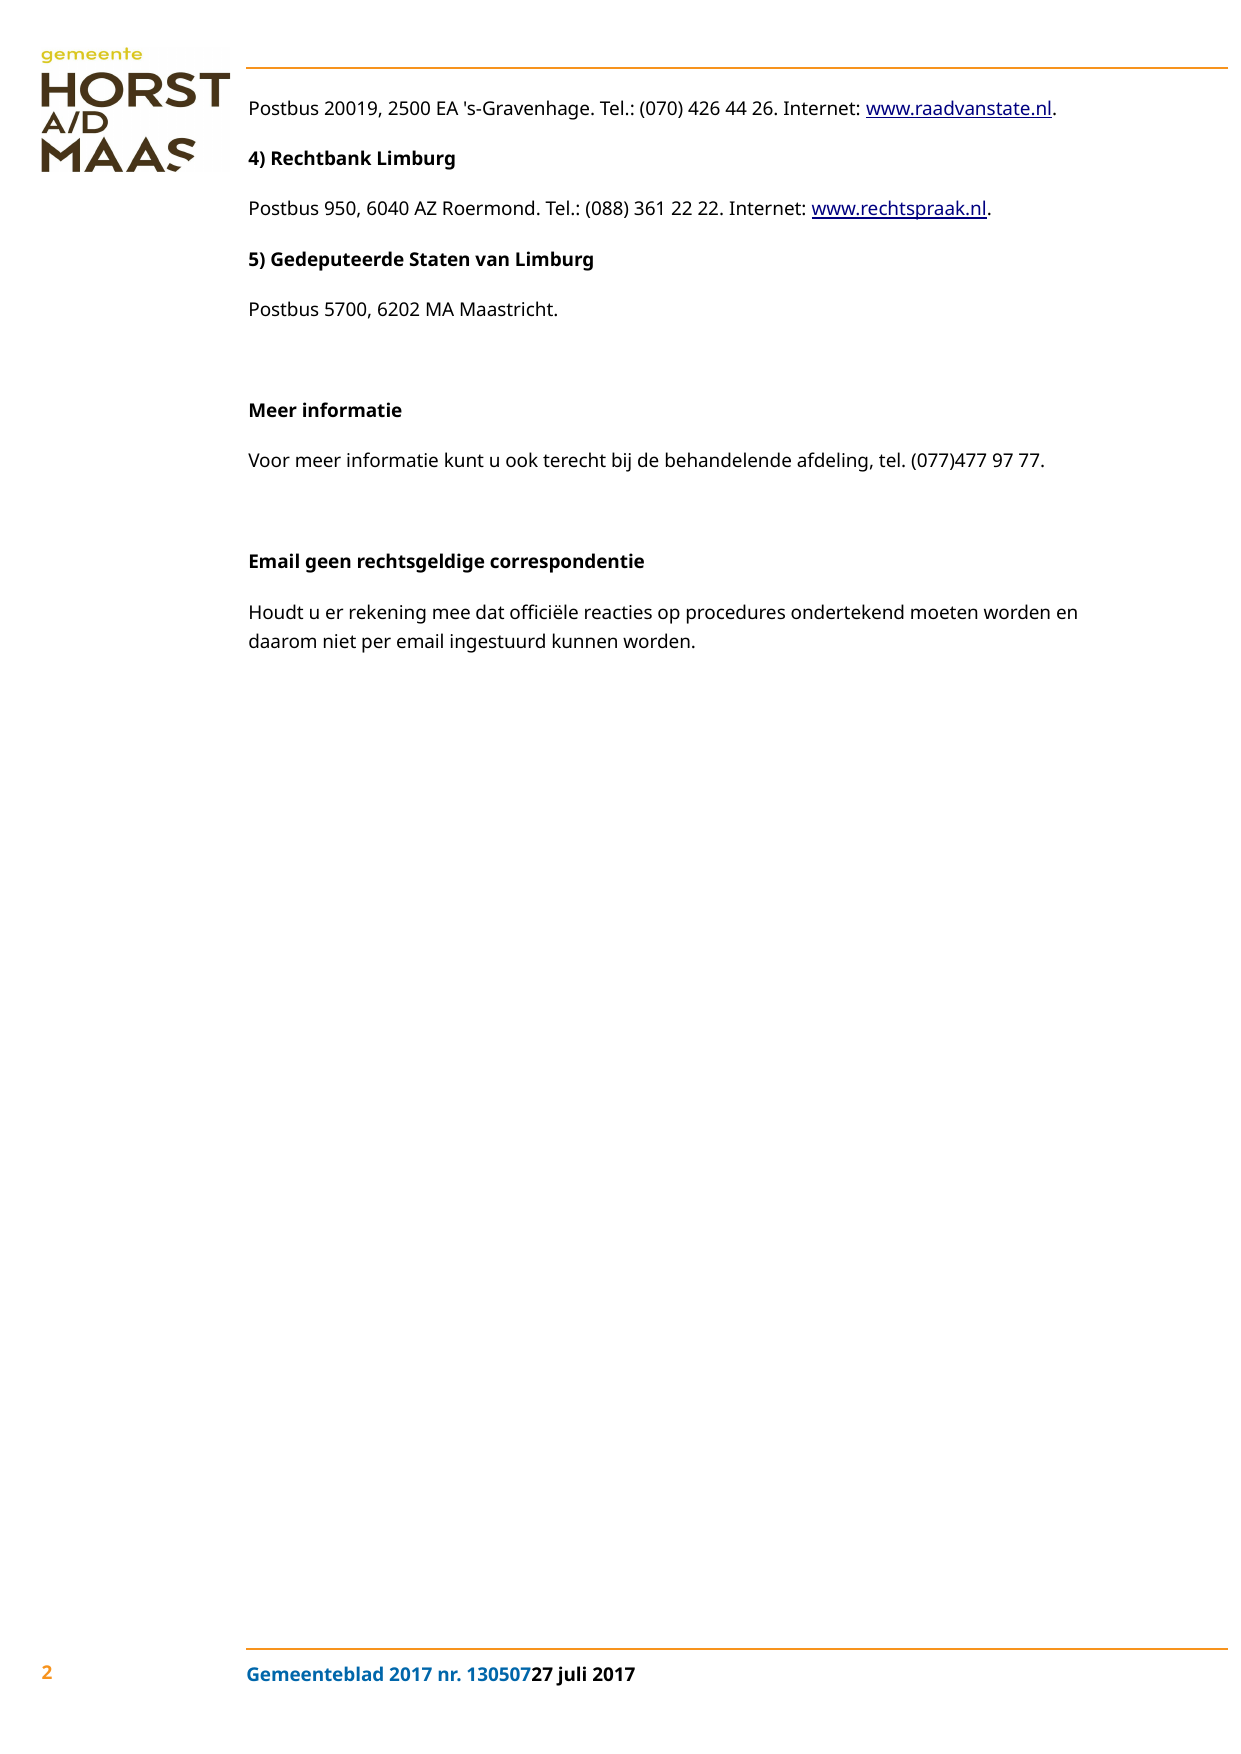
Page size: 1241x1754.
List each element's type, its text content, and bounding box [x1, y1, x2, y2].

text Postbus 5700, 6202 MA Maastricht. [248, 296, 1152, 322]
picture [41, 47, 231, 172]
text Postbus 20019, 2500 EA 's-Gravenhage. Tel.: (070) 426 44 26. Internet: www.raadvanstate.nl. [248, 95, 1152, 121]
text Email geen rechtsgeldige correspondentie [248, 548, 1152, 574]
text Voor meer informatie kunt u ook terecht bij de behandelende afdeling, tel. (077)477 97 77. [248, 448, 1152, 473]
text 5) Gedeputeerde Staten van Limburg [248, 246, 1152, 272]
text Postbus 950, 6040 AZ Roermond. Tel.: (088) 361 22 22. Internet: www.rechtspraak.nl. [248, 196, 1152, 221]
text Meer informatie [248, 397, 1152, 423]
text Houdt u er rekening mee dat officiële reacties op procedures ondertekend moeten worden en daarom niet per email ingestuurd kunnen worden. [248, 599, 1152, 654]
text 4) Rechtbank Limburg [248, 145, 1152, 171]
